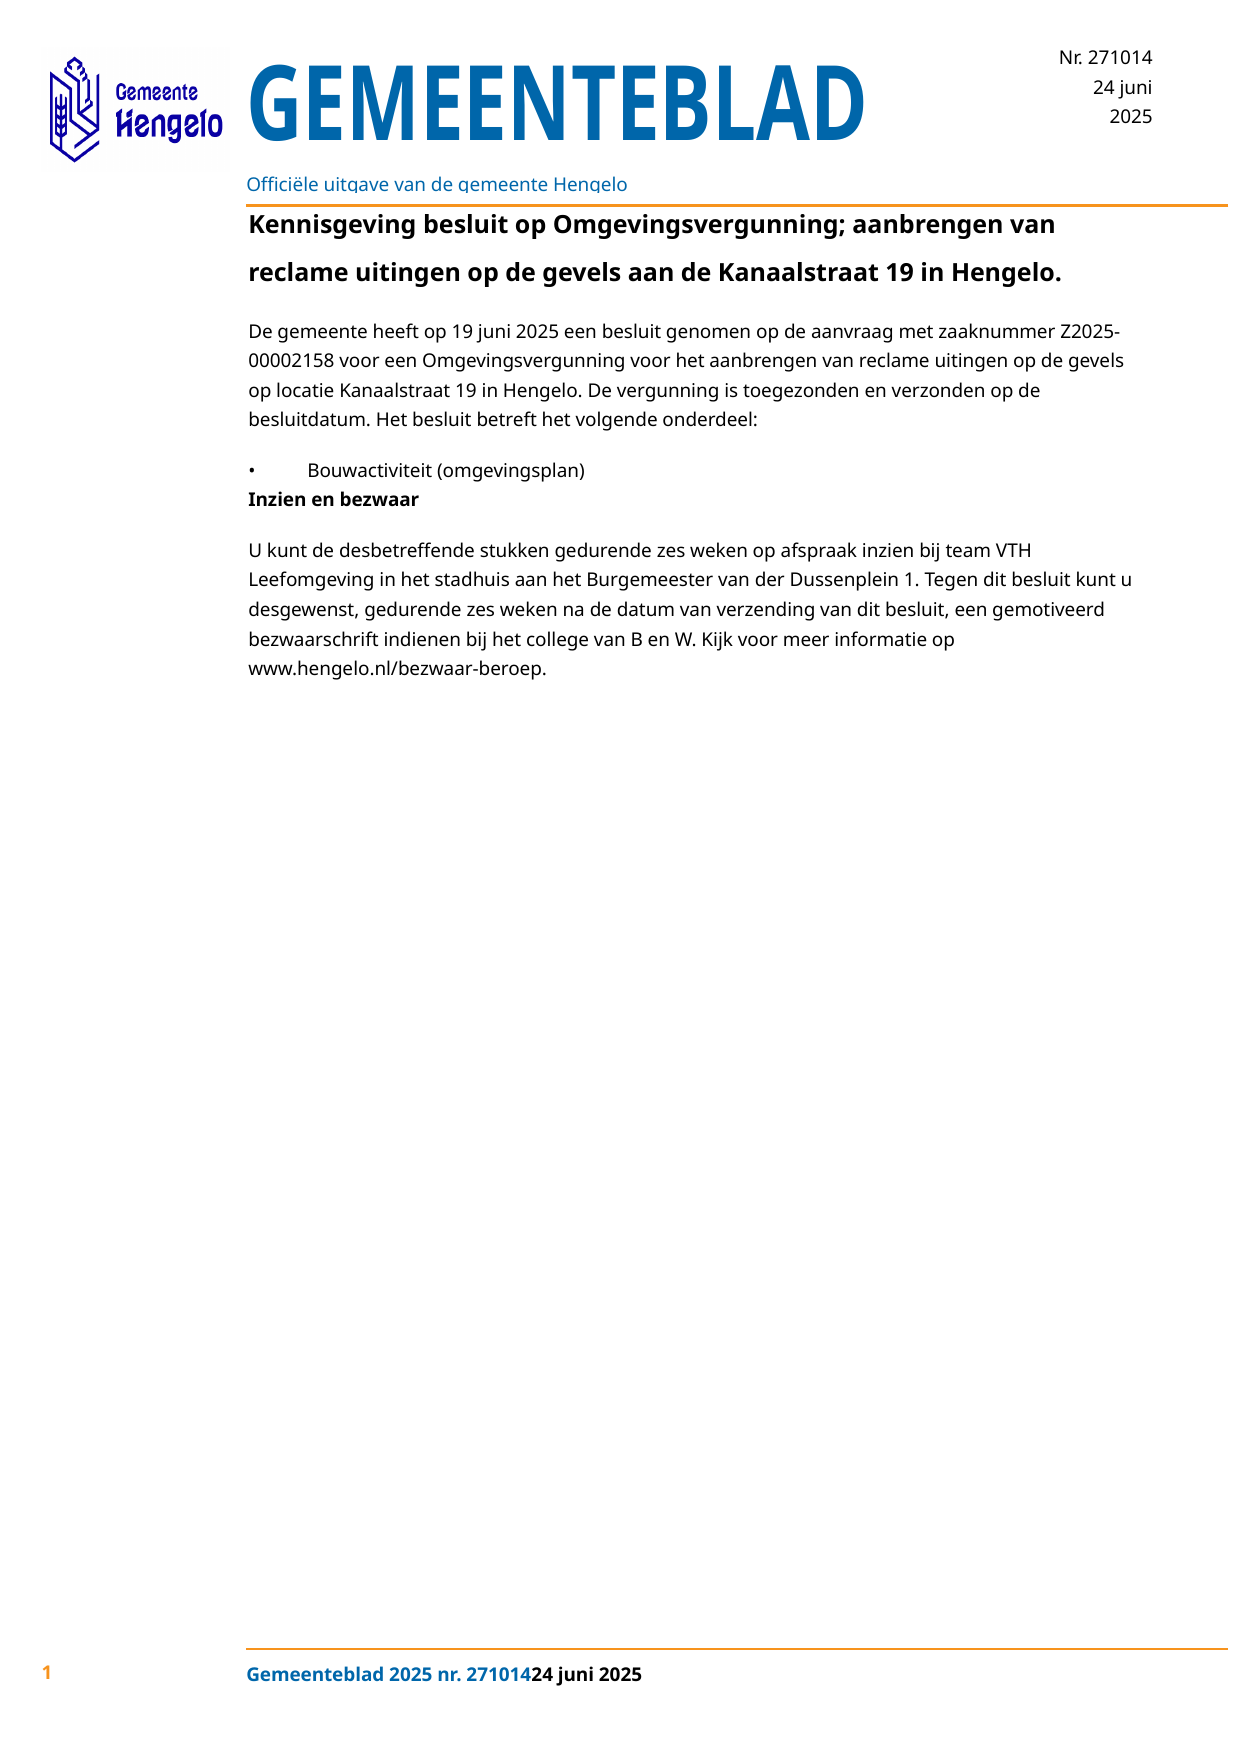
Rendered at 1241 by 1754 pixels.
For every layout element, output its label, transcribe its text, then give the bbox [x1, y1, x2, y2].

list Bouwactiviteit (omgevingsplan) [248, 457, 1152, 483]
text U kunt de desbetreffende stukken gedurende zes weken op afspraak inzien bij team VTH Leefomgeving in het stadhuis aan het Burgemeester van der Dussenplein 1. Tegen dit besluit kunt u desgewenst, gedurende zes weken na de datum van verzending van dit besluit, een gemotiveerd bezwaarschrift indienen bij het college van B en W. Kijk voor meer informatie op www.hengelo.nl/bezwaar-beroep. [248, 537, 1152, 681]
text Kennisgeving besluit op Omgevingsvergunning; aanbrengen van reclame uitingen op de gevels aan de Kanaalstraat 19 in Hengelo. [248, 207, 1152, 288]
text De gemeente heeft op 19 juni 2025 een besluit genomen op de aanvraag met zaaknummer Z2025-00002158 voor een Omgevingsvergunning voor het aanbrengen van reclame uitingen op de gevels op locatie Kanaalstraat 19 in Hengelo. De vergunning is toegezonden en verzonden op de besluitdatum. Het besluit betreft het volgende onderdeel: [248, 318, 1152, 432]
picture [41, 47, 231, 172]
text Inzien en bezwaar [248, 487, 1152, 512]
